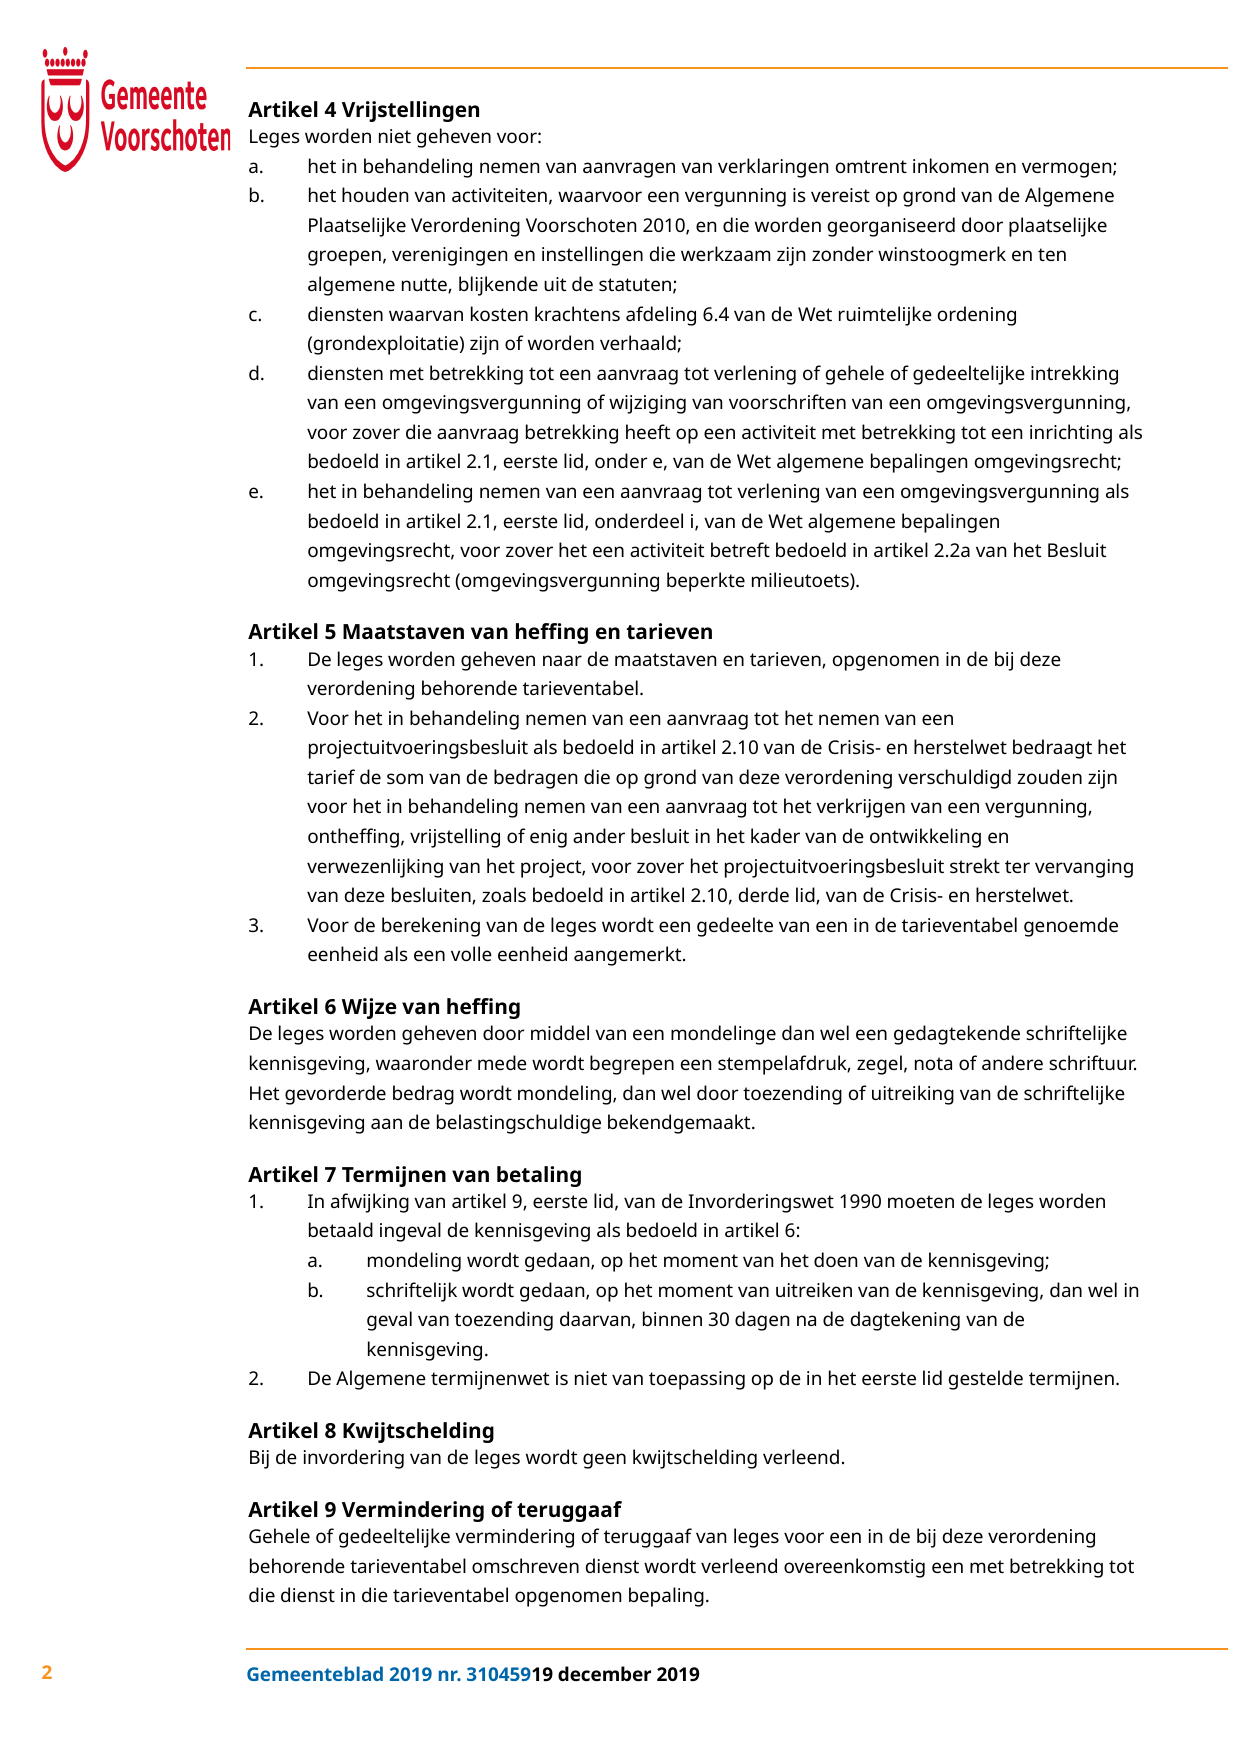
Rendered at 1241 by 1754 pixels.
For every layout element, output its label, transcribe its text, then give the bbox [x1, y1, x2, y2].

list De Algemene termijnenwet is niet van toepassing op de in het eerste lid gestelde termijnen. [248, 1366, 1152, 1391]
text Gehele of gedeeltelijke vermindering of teruggaaf van leges voor een in de bij deze verordening behorende tarieventabel omschreven dienst wordt verleend overeenkomstig een met betrekking tot die dienst in die tarieventabel opgenomen bepaling. [248, 1523, 1152, 1608]
list het in behandeling nemen van aanvragen van verklaringen omtrent inkomen en vermogen; [248, 153, 1152, 178]
text Bij de invordering van de leges wordt geen kwijtschelding verleend. [248, 1444, 1152, 1470]
text Artikel 7 Termijnen van betaling [248, 1160, 1152, 1188]
text De leges worden geheven door middel van een mondelinge dan wel een gedagtekende schriftelijke kennisgeving, waaronder mede wordt begrepen een stempelafdruk, zegel, nota of andere schriftuur. Het gevorderde bedrag wordt mondeling, dan wel door toezending of uitreiking van de schriftelijke kennisgeving aan de belastingschuldige bekendgemaakt. [248, 1021, 1152, 1135]
list De leges worden geheven naar de maatstaven en tarieven, opgenomen in de bij deze verordening behorende tarieventabel. [248, 646, 1152, 701]
list diensten waarvan kosten krachtens afdeling 6.4 van de Wet ruimtelijke ordening (grondexploitatie) zijn of worden verhaald; [248, 301, 1152, 356]
list het houden van activiteiten, waarvoor een vergunning is vereist op grond van de Algemene Plaatselijke Verordening Voorschoten 2010, en die worden georganiseerd door plaatselijke groepen, verenigingen en instellingen die werkzaam zijn zonder winstoogmerk en ten algemene nutte, blijkende uit de statuten; [248, 182, 1152, 297]
list diensten met betrekking tot een aanvraag tot verlening of gehele of gedeeltelijke intrekking van een omgevingsvergunning of wijziging van voorschriften van een omgevingsvergunning, voor zover die aanvraag betrekking heeft op een activiteit met betrekking tot een inrichting als bedoeld in artikel 2.1, eerste lid, onder e, van de Wet algemene bepalingen omgevingsrecht; [248, 360, 1152, 474]
text Artikel 8 Kwijtschelding [248, 1416, 1152, 1444]
list schriftelijk wordt gedaan, op het moment van uitreiken van de kennisgeving, dan wel in geval van toezending daarvan, binnen 30 dagen na de dagtekening van de kennisgeving. [307, 1277, 1152, 1362]
picture [41, 47, 231, 172]
text Leges worden niet geheven voor: [248, 123, 1152, 149]
list In afwijking van artikel 9, eerste lid, van de Invorderingswet 1990 moeten de leges worden betaald ingeval de kennisgeving als bedoeld in artikel 6: [248, 1188, 1152, 1243]
list het in behandeling nemen van een aanvraag tot verlening van een omgevingsvergunning als bedoeld in artikel 2.1, eerste lid, onderdeel i, van de Wet algemene bepalingen omgevingsrecht, voor zover het een activiteit betreft bedoeld in artikel 2.2a van het Besluit omgevingsrecht (omgevingsvergunning beperkte milieutoets). [248, 478, 1152, 593]
text Artikel 4 Vrijstellingen [248, 95, 1152, 123]
text Artikel 5 Maatstaven van heffing en tarieven [248, 617, 1152, 646]
text Artikel 6 Wijze van heffing [248, 992, 1152, 1021]
list Voor het in behandeling nemen van een aanvraag tot het nemen van een projectuitvoeringsbesluit als bedoeld in artikel 2.10 van de Crisis- en herstelwet bedraagt het tarief de som van de bedragen die op grond van deze verordening verschuldigd zouden zijn voor het in behandeling nemen van een aanvraag tot het verkrijgen van een vergunning, ontheffing, vrijstelling of enig ander besluit in het kader van de ontwikkeling en verwezenlijking van het project, voor zover het projectuitvoeringsbesluit strekt ter vervanging van deze besluiten, zoals bedoeld in artikel 2.10, derde lid, van de Crisis- en herstelwet. [248, 705, 1152, 908]
list Voor de berekening van de leges wordt een gedeelte van een in de tarieventabel genoemde eenheid als een volle eenheid aangemerkt. [248, 912, 1152, 967]
text Artikel 9 Vermindering of teruggaaf [248, 1495, 1152, 1523]
list mondeling wordt gedaan, op het moment van het doen van de kennisgeving; [307, 1247, 1152, 1273]
